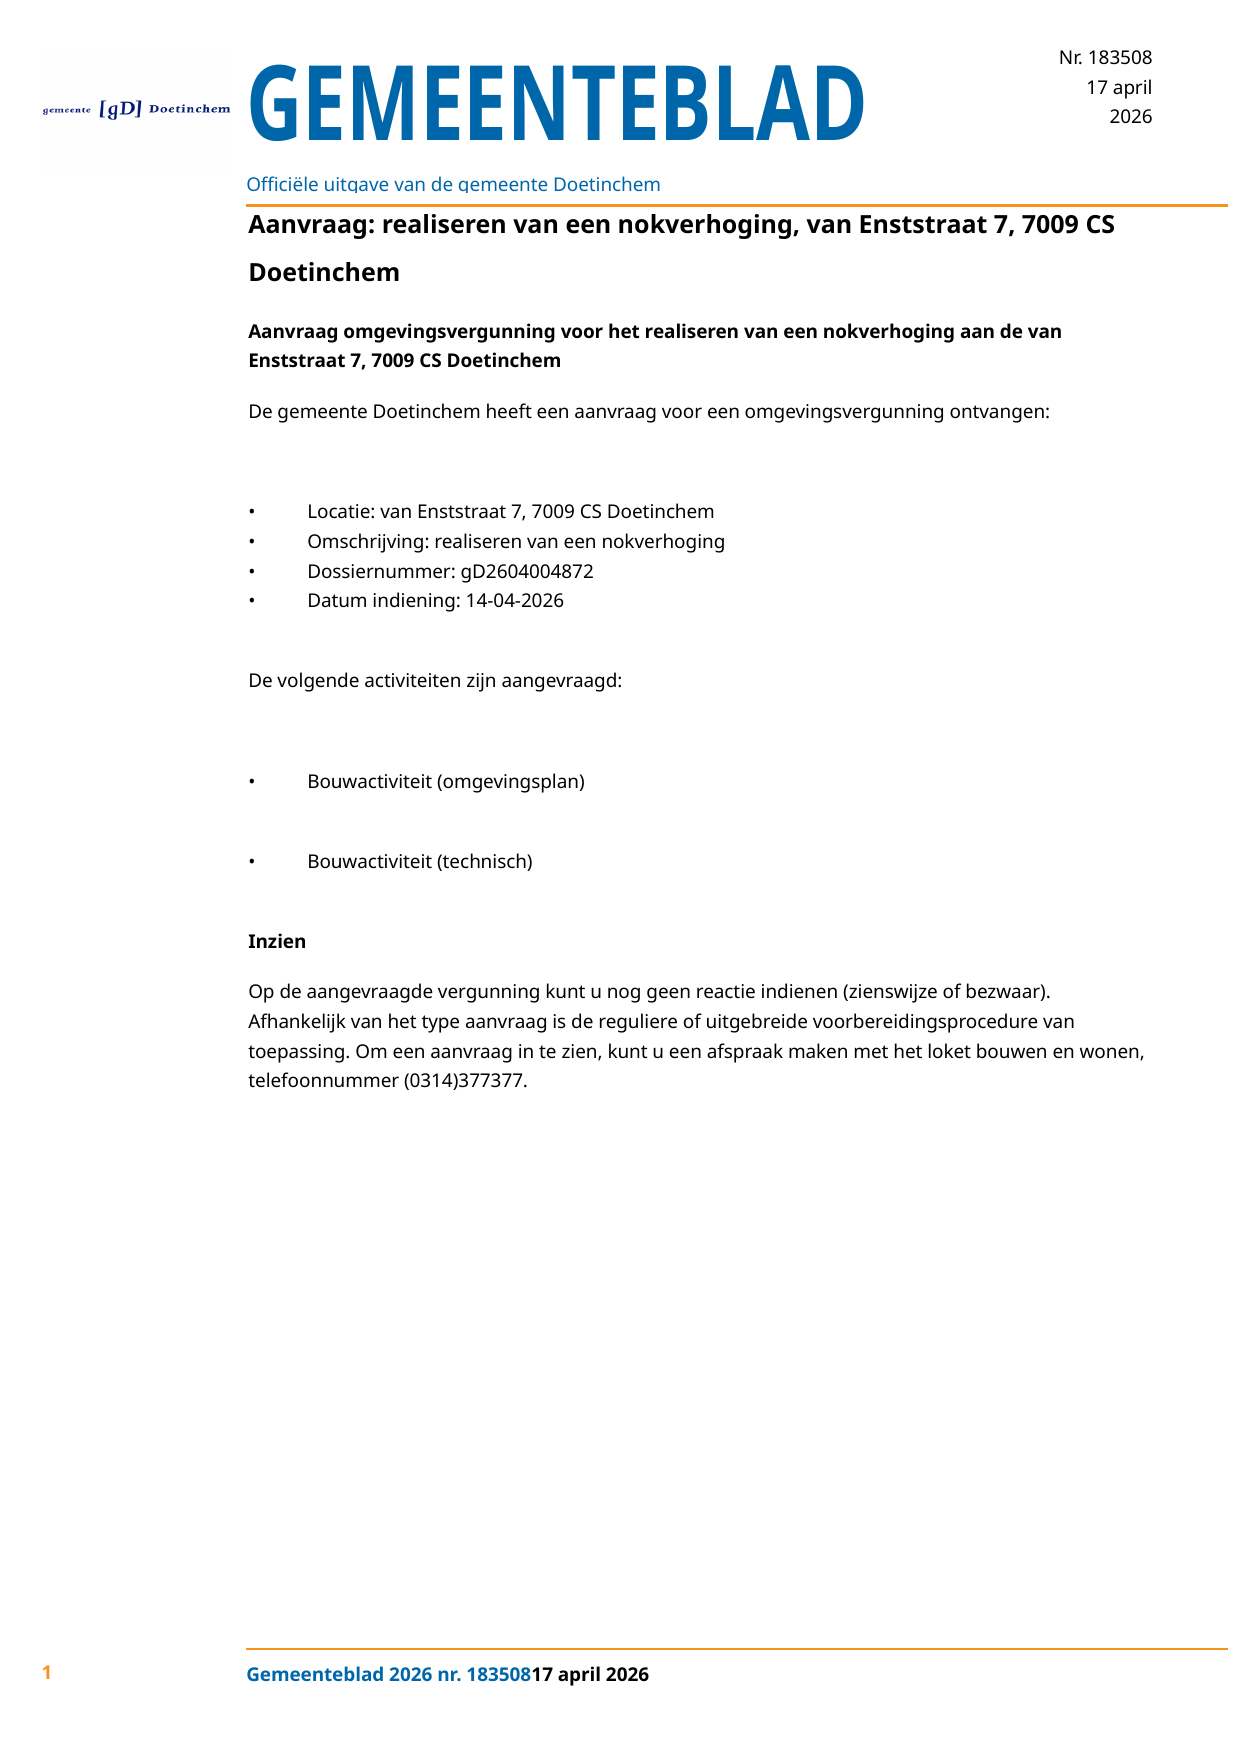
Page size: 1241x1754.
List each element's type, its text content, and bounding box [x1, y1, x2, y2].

text Inzien [248, 928, 1152, 954]
text Aanvraag omgevingsvergunning voor het realiseren van een nokverhoging aan de van Enststraat 7, 7009 CS Doetinchem [248, 318, 1152, 373]
list Datum indiening: 14-04-2026 [248, 587, 1152, 613]
text Aanvraag: realiseren van een nokverhoging, van Enststraat 7, 7009 CS Doetinchem [248, 207, 1152, 288]
picture [41, 47, 231, 172]
text Op de aangevraagde vergunning kunt u nog geen reactie indienen (zienswijze of bezwaar). Afhankelijk van het type aanvraag is de reguliere of uitgebreide voorbereidingsprocedure van toepassing. Om een aanvraag in te zien, kunt u een afspraak maken met het loket bouwen en wonen, telefoonnummer (0314)377377. [248, 979, 1152, 1093]
text De volgende activiteiten zijn aangevraagd: [248, 667, 1152, 693]
list Omschrijving: realiseren van een nokverhoging [248, 528, 1152, 554]
list Locatie: van Enststraat 7, 7009 CS Doetinchem [248, 499, 1152, 524]
list Bouwactiviteit (technisch) [248, 848, 1152, 874]
list Dossiernummer: gD2604004872 [248, 558, 1152, 584]
list Bouwactiviteit (omgevingsplan) [248, 768, 1152, 794]
text De gemeente Doetinchem heeft een aanvraag voor een omgevingsvergunning ontvangen: [248, 398, 1152, 424]
